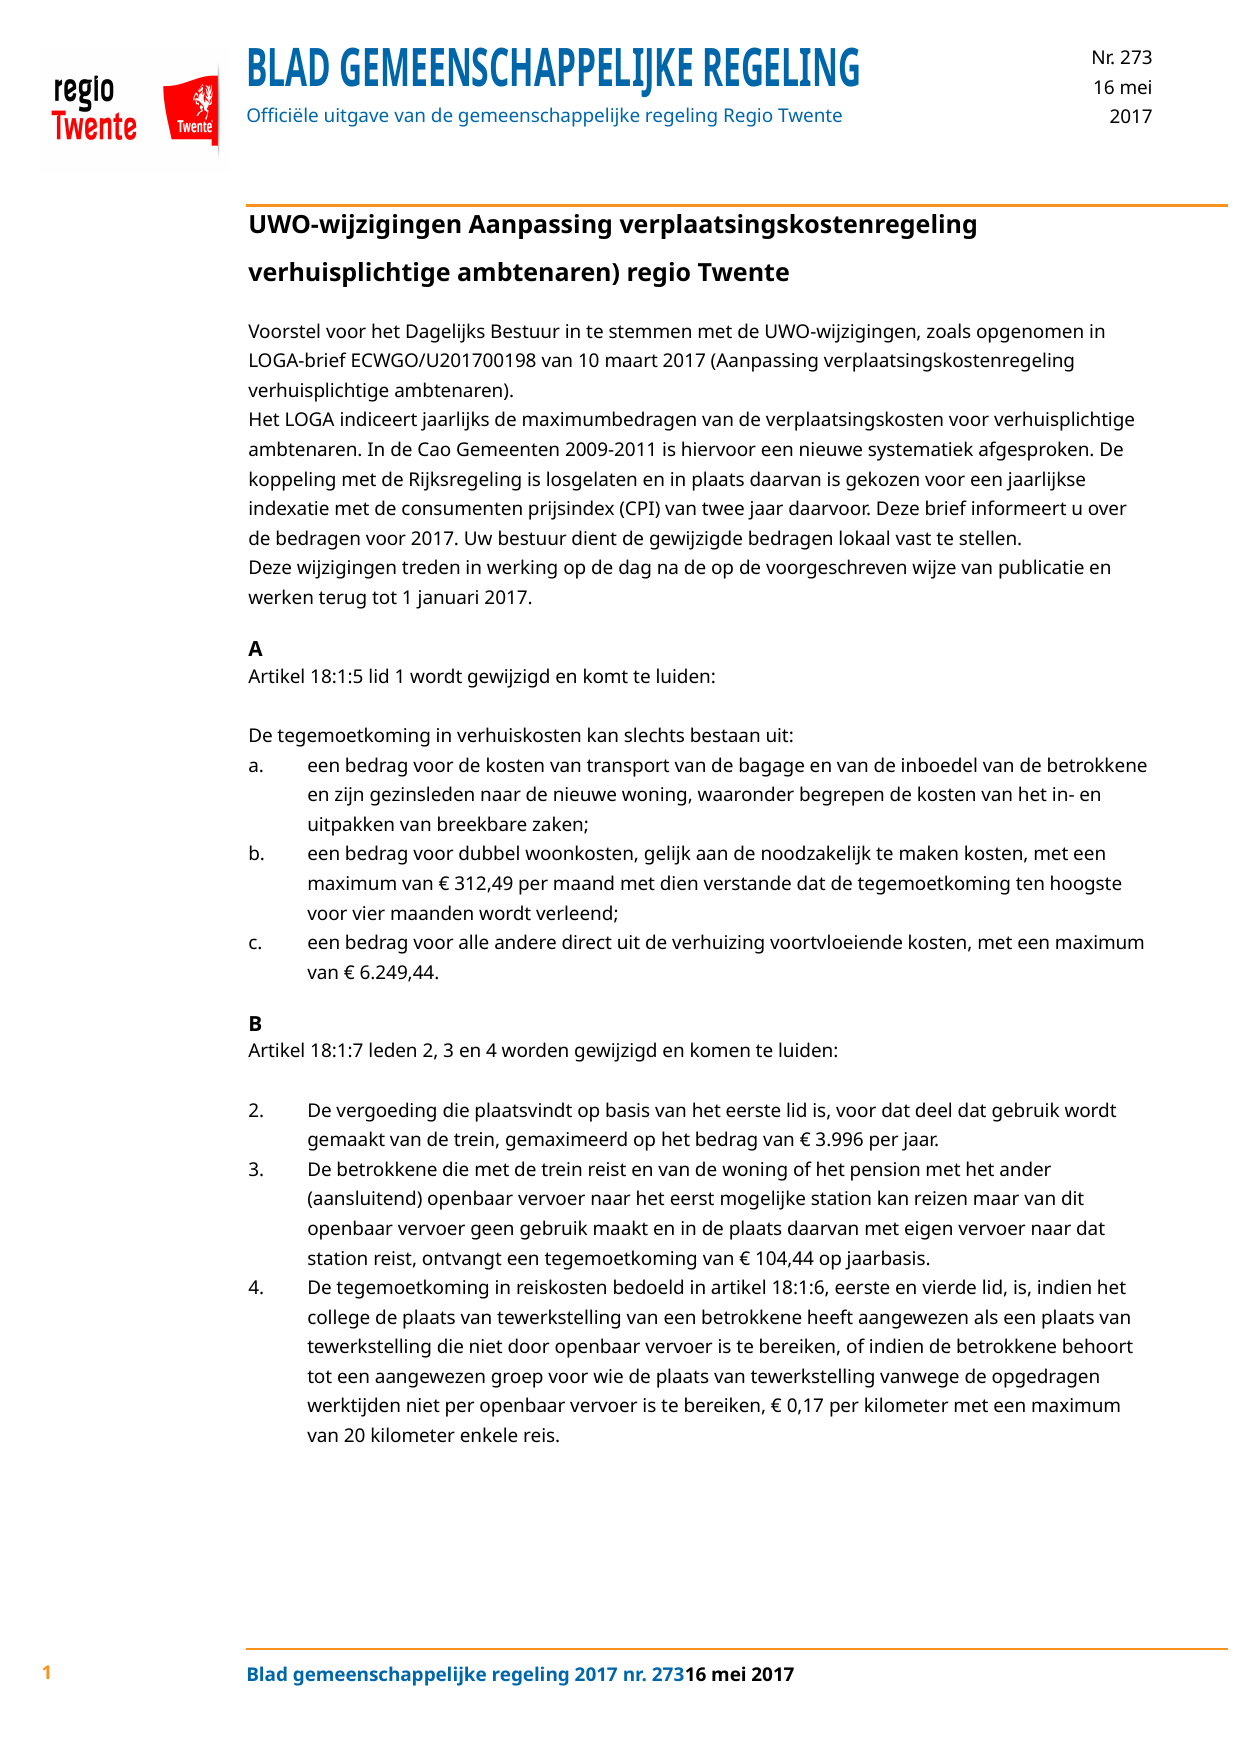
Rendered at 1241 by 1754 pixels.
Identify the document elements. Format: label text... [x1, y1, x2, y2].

text Deze wijzigingen treden in werking op de dag na de op de voorgeschreven wijze van publicatie en werken terug tot 1 januari 2017. [248, 554, 1152, 610]
text De tegemoetkoming in verhuiskosten kan slechts bestaan uit: [248, 722, 1152, 748]
text B [248, 1009, 1152, 1038]
text UWO-wijzigingen Aanpassing verplaatsingskostenregeling verhuisplichtige ambtenaren) regio Twente [248, 207, 1152, 288]
text Artikel 18:1:7 leden 2, 3 en 4 worden gewijzigd en komen te luiden: [248, 1038, 1152, 1063]
text Het LOGA indiceert jaarlijks de maximumbedragen van de verplaatsingskosten voor verhuisplichtige ambtenaren. In de Cao Gemeenten 2009-2011 is hiervoor een nieuwe systematiek afgesproken. De koppeling met de Rijksregeling is losgelaten en in plaats daarvan is gekozen voor een jaarlijkse indexatie met de consumenten prijsindex (CPI) van twee jaar daarvoor. Deze brief informeert u over de bedragen voor 2017. Uw bestuur dient de gewijzigde bedragen lokaal vast te stellen. [248, 407, 1152, 551]
text Voorstel voor het Dagelijks Bestuur in te stemmen met de UWO-wijzigingen, zoals opgenomen in LOGA-brief ECWGO/U201700198 van 10 maart 2017 (Aanpassing verplaatsingskostenregeling verhuisplichtige ambtenaren). [248, 318, 1152, 403]
list De betrokkene die met de trein reist en van de woning of het pension met het ander (aansluitend) openbaar vervoer naar het eerst mogelijke station kan reizen maar van dit openbaar vervoer geen gebruik maakt en in de plaats daarvan met eigen vervoer naar dat station reist, ontvangt een tegemoetkoming van € 104,44 op jaarbasis. [248, 1156, 1152, 1271]
picture [41, 47, 231, 172]
list een bedrag voor alle andere direct uit de verhuizing voortvloeiende kosten, met een maximum van € 6.249,44. [248, 929, 1152, 984]
list De vergoeding die plaatsvindt op basis van het eerste lid is, voor dat deel dat gebruik wordt gemaakt van de trein, gemaximeerd op het bedrag van € 3.996 per jaar. [248, 1097, 1152, 1152]
list een bedrag voor dubbel woonkosten, gelijk aan de noodzakelijk te maken kosten, met een maximum van € 312,49 per maand met dien verstande dat de tegemoetkoming ten hoogste voor vier maanden wordt verleend; [248, 841, 1152, 925]
list een bedrag voor de kosten van transport van de bagage en van de inboedel van de betrokkene en zijn gezinsleden naar de nieuwe woning, waaronder begrepen de kosten van het in- en uitpakken van breekbare zaken; [248, 752, 1152, 837]
list De tegemoetkoming in reiskosten bedoeld in artikel 18:1:6, eerste en vierde lid, is, indien het college de plaats van tewerkstelling van een betrokkene heeft aangewezen als een plaats van tewerkstelling die niet door openbaar vervoer is te bereiken, of indien de betrokkene behoort tot een aangewezen groep voor wie de plaats van tewerkstelling vanwege de opgedragen werktijden niet per openbaar vervoer is te bereiken, € 0,17 per kilometer met een maximum van 20 kilometer enkele reis. [248, 1274, 1152, 1448]
text Artikel 18:1:5 lid 1 wordt gewijzigd en komt te luiden: [248, 663, 1152, 689]
text A [248, 634, 1152, 663]
